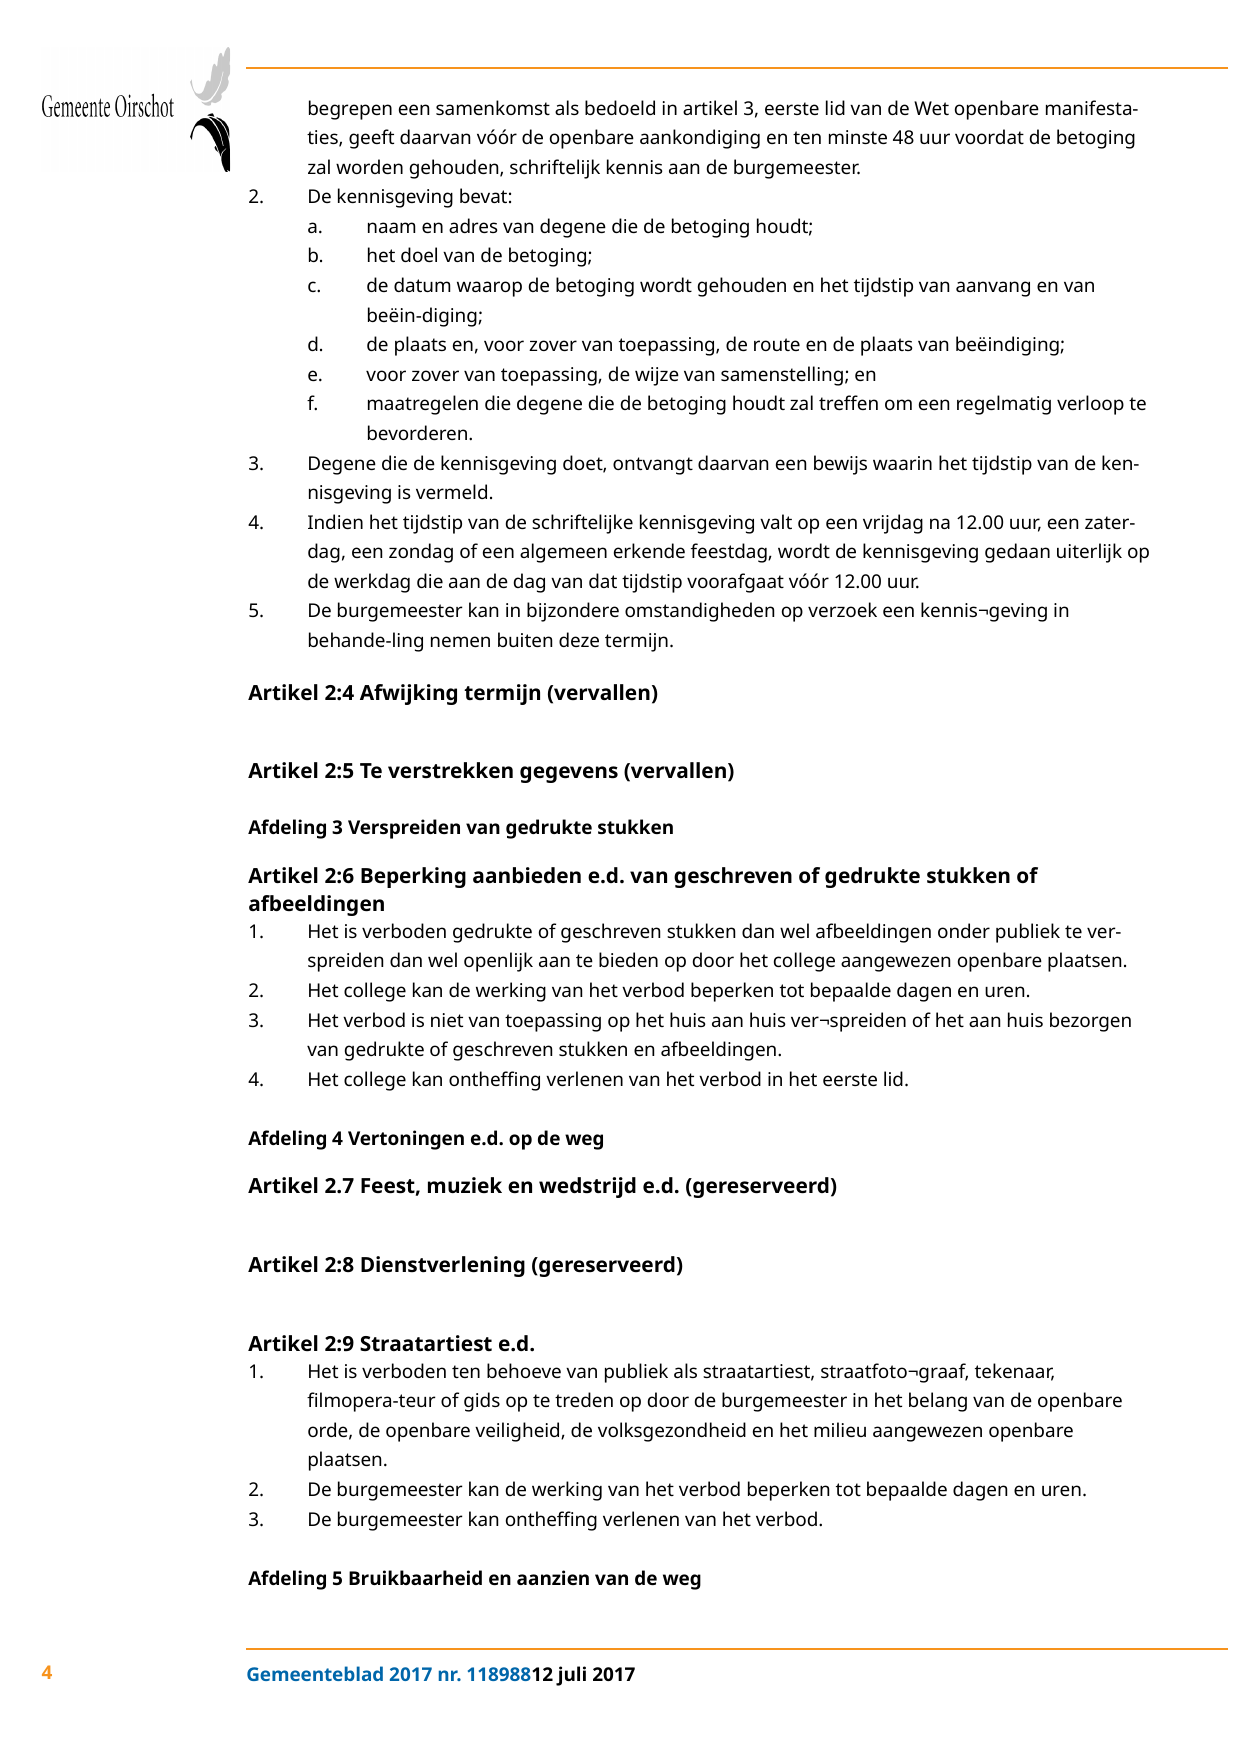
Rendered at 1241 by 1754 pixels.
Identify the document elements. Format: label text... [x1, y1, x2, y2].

text Afdeling 5 Bruikbaarheid en aanzien van de weg [248, 1565, 1152, 1591]
list de datum waarop de betoging wordt gehouden en het tijdstip van aanvang en van beëin-diging; [307, 272, 1152, 328]
list De burgemeester kan in bijzondere omstandigheden op verzoek een kennis¬geving in behande-ling nemen buiten deze termijn. [248, 598, 1152, 653]
text Artikel 2:8 Dienstverlening (gereserveerd) [248, 1251, 1152, 1279]
list De kennisgeving bevat: [248, 183, 1152, 209]
picture [41, 47, 231, 172]
list het doel van de betoging; [307, 243, 1152, 268]
list begrepen een samenkomst als bedoeld in artikel 3, eerste lid van de Wet openbare manifesta-ties, geeft daarvan vóór de openbare aankondiging en ten minste 48 uur voordat de betoging zal worden gehouden, schriftelijk kennis aan de burgemeester. [248, 95, 1152, 180]
text Artikel 2:5 Te verstrekken gegevens (vervallen) [248, 757, 1152, 785]
list maatregelen die degene die de betoging houdt zal treffen om een regelmatig verloop te bevorderen. [307, 391, 1152, 446]
text Afdeling 4 Vertoningen e.d. op de weg [248, 1125, 1152, 1151]
list Het is verboden gedrukte of geschreven stukken dan wel afbeeldingen onder publiek te ver-spreiden dan wel openlijk aan te bieden op door het college aangewezen openbare plaatsen. [248, 918, 1152, 973]
list De burgemeester kan ontheffing verlenen van het verbod. [248, 1506, 1152, 1531]
text Artikel 2:6 Beperking aanbieden e.d. van geschreven of gedrukte stukken of afbeeldingen [248, 861, 1152, 918]
list Het is verboden ten behoeve van publiek als straatartiest, straatfoto¬graaf, tekenaar, filmopera-teur of gids op te treden op door de burgemeester in het belang van de openbare orde, de openbare veiligheid, de volksgezondheid en het milieu aangewezen openbare plaatsen. [248, 1358, 1152, 1472]
list Het verbod is niet van toepassing op het huis aan huis ver¬spreiden of het aan huis bezorgen van gedrukte of geschreven stukken en afbeeldingen. [248, 1007, 1152, 1062]
text Artikel 2:4 Afwijking termijn (vervallen) [248, 678, 1152, 706]
list Het college kan ontheffing verlenen van het verbod in het eerste lid. [248, 1066, 1152, 1092]
list voor zover van toepassing, de wijze van samenstelling; en [307, 361, 1152, 387]
list Degene die de kennisgeving doet, ontvangt daarvan een bewijs waarin het tijdstip van de ken-nisgeving is vermeld. [248, 450, 1152, 505]
list Het college kan de werking van het verbod beperken tot bepaalde dagen en uren. [248, 977, 1152, 1003]
text Artikel 2:9 Straatartiest e.d. [248, 1329, 1152, 1358]
text Artikel 2.7 Feest, muziek en wedstrijd e.d. (gereserveerd) [248, 1172, 1152, 1200]
list De burgemeester kan de werking van het verbod beperken tot bepaalde dagen en uren. [248, 1476, 1152, 1502]
text Afdeling 3 Verspreiden van gedrukte stukken [248, 814, 1152, 840]
list de plaats en, voor zover van toepassing, de route en de plaats van beëindiging; [307, 331, 1152, 357]
list naam en adres van degene die de betoging houdt; [307, 213, 1152, 239]
list Indien het tijdstip van de schriftelijke kennisgeving valt op een vrijdag na 12.00 uur, een zater-dag, een zondag of een algemeen erkende feestdag, wordt de kennisgeving gedaan uiterlijk op de werkdag die aan de dag van dat tijdstip voorafgaat vóór 12.00 uur. [248, 509, 1152, 594]
